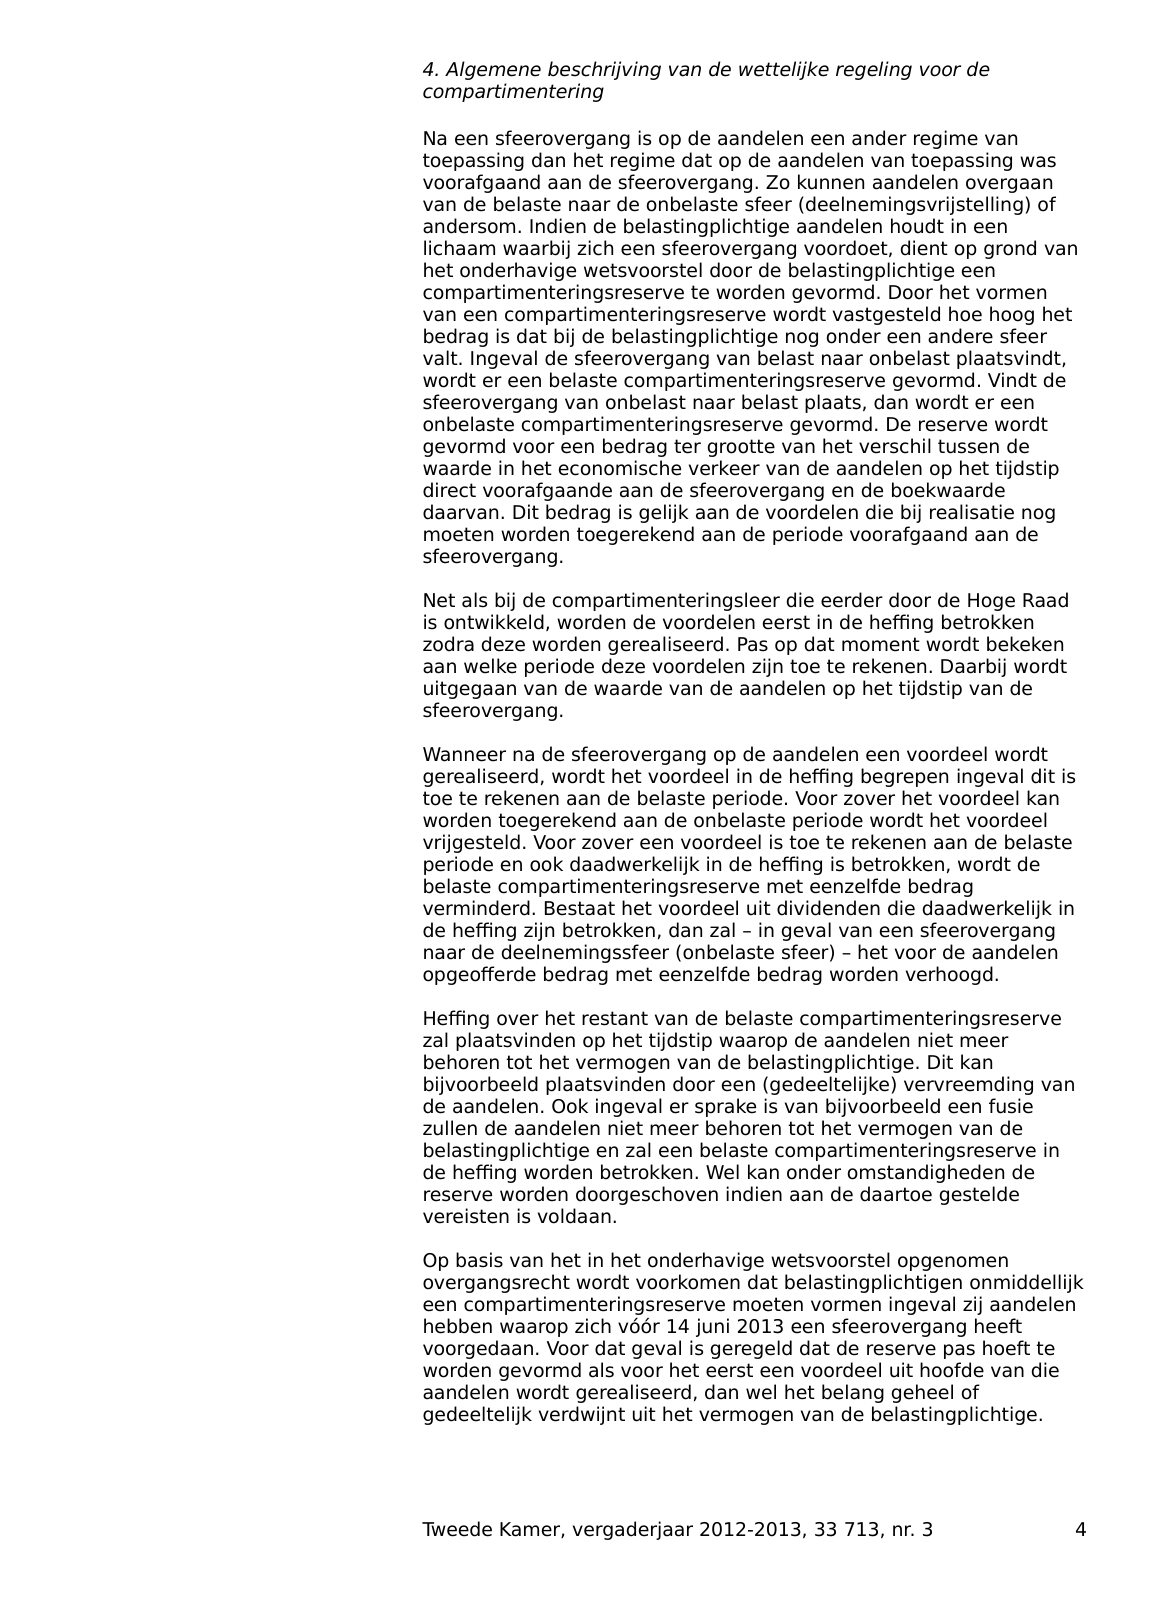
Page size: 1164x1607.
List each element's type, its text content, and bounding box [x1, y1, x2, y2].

text Net als bij de compartimenteringsleer die eerder door de Hoge Raad is ontwikkeld, worden de voordelen eerst in de heffing betrokken zodra deze worden gerealiseerd. Pas op dat moment wordt bekeken aan welke periode deze voordelen zijn toe te rekenen. Daarbij wordt uitgegaan van de waarde van de aandelen op het tijdstip van de sfeerovergang. [422, 590, 1087, 722]
subtitle 4. Algemene beschrijving van de wettelijke regeling voor de compartimentering [422, 59, 1087, 103]
text Heffing over het restant van de belaste compartimenteringsreserve zal plaatsvinden op het tijdstip waarop de aandelen niet meer behoren tot het vermogen van de belastingplichtige. Dit kan bijvoorbeeld plaatsvinden door een (gedeeltelijke) vervreemding van de aandelen. Ook ingeval er sprake is van bijvoorbeeld een fusie zullen de aandelen niet meer behoren tot het vermogen van de belastingplichtige en zal een belaste compartimenteringsreserve in de heffing worden betrokken. Wel kan onder omstandigheden de reserve worden doorgeschoven indien aan de daartoe gestelde vereisten is voldaan. [422, 1008, 1087, 1228]
text Wanneer na de sfeerovergang op de aandelen een voordeel wordt gerealiseerd, wordt het voordeel in de heffing begrepen ingeval dit is toe te rekenen aan de belaste periode. Voor zover het voordeel kan worden toegerekend aan de onbelaste periode wordt het voordeel vrijgesteld. Voor zover een voordeel is toe te rekenen aan de belaste periode en ook daadwerkelijk in de heffing is betrokken, wordt de belaste compartimenteringsreserve met eenzelfde bedrag verminderd. Bestaat het voordeel uit dividenden die daadwerkelijk in de heffing zijn betrokken, dan zal – in geval van een sfeerovergang naar de deelnemingssfeer (onbelaste sfeer) – het voor de aandelen opgeofferde bedrag met eenzelfde bedrag worden verhoogd. [422, 744, 1087, 986]
text Na een sfeerovergang is op de aandelen een ander regime van toepassing dan het regime dat op de aandelen van toepassing was voorafgaand aan de sfeerovergang. Zo kunnen aandelen overgaan van de belaste naar de onbelaste sfeer (deelnemingsvrijstelling) of andersom. Indien de belastingplichtige aandelen houdt in een lichaam waarbij zich een sfeerovergang voordoet, dient op grond van het onderhavige wetsvoorstel door de belastingplichtige een compartimenteringsreserve te worden gevormd. Door het vormen van een compartimenteringsreserve wordt vastgesteld hoe hoog het bedrag is dat bij de belastingplichtige nog onder een andere sfeer valt. Ingeval de sfeerovergang van belast naar onbelast plaatsvindt, wordt er een belaste compartimenteringsreserve gevormd. Vindt de sfeerovergang van onbelast naar belast plaats, dan wordt er een onbelaste compartimenteringsreserve gevormd. De reserve wordt gevormd voor een bedrag ter grootte van het verschil tussen de waarde in het economische verkeer van de aandelen op het tijdstip direct voorafgaande aan de sfeerovergang en de boekwaarde daarvan. Dit bedrag is gelijk aan de voordelen die bij realisatie nog moeten worden toegerekend aan de periode voorafgaand aan de sfeerovergang. [422, 128, 1087, 568]
text Op basis van het in het onderhavige wetsvoorstel opgenomen overgangsrecht wordt voorkomen dat belastingplichtigen onmiddellijk een compartimenteringsreserve moeten vormen ingeval zij aandelen hebben waarop zich vóór 14 juni 2013 een sfeerovergang heeft voorgedaan. Voor dat geval is geregeld dat de reserve pas hoeft te worden gevormd als voor het eerst een voordeel uit hoofde van die aandelen wordt gerealiseerd, dan wel het belang geheel of gedeeltelijk verdwijnt uit het vermogen van de belastingplichtige. [422, 1250, 1087, 1426]
